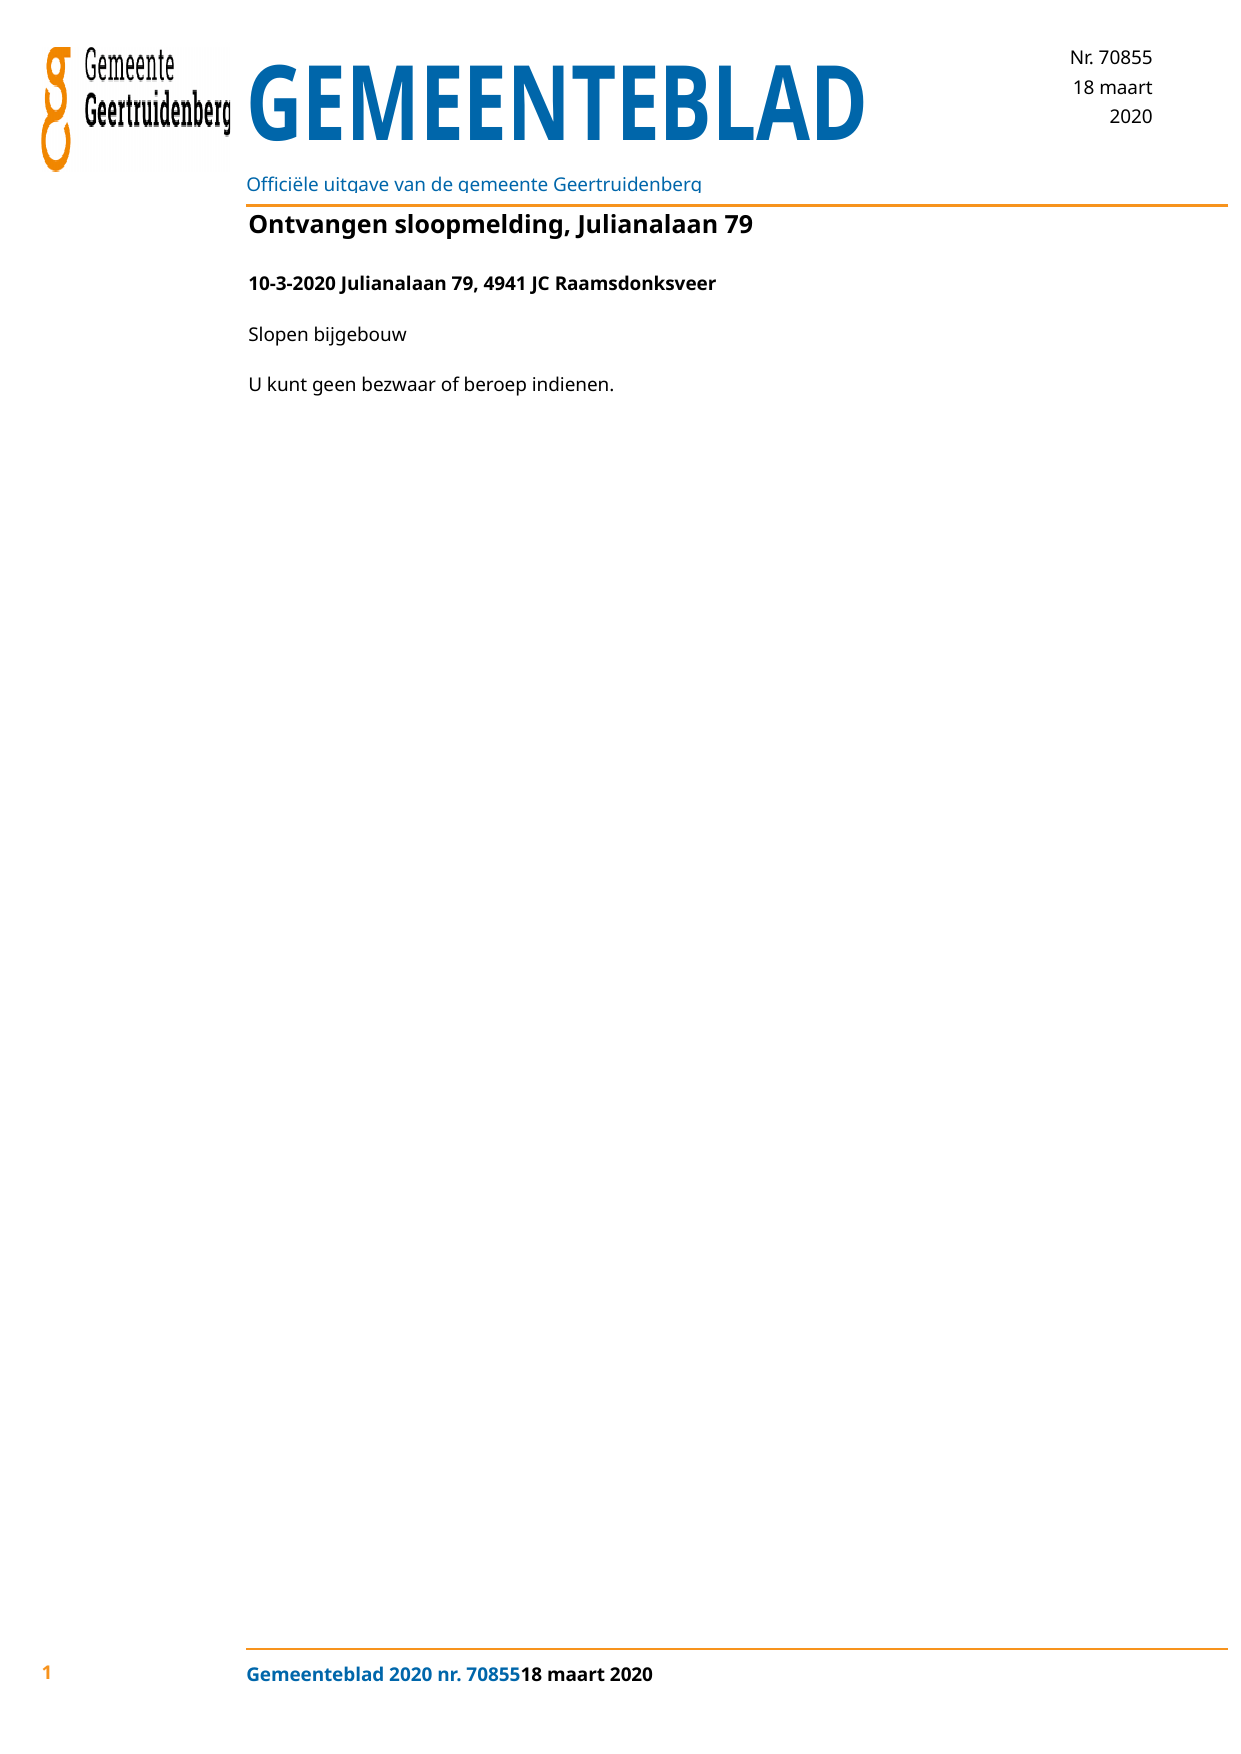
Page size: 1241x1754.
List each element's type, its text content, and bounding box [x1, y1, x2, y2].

picture [41, 47, 231, 172]
text 10-3-2020 Julianalaan 79, 4941 JC Raamsdonksveer [248, 270, 1152, 296]
text U kunt geen bezwaar of beroep indienen. [248, 371, 1152, 397]
text Slopen bijgebouw [248, 321, 1152, 346]
text Ontvangen sloopmelding, Julianalaan 79 [248, 207, 1152, 241]
